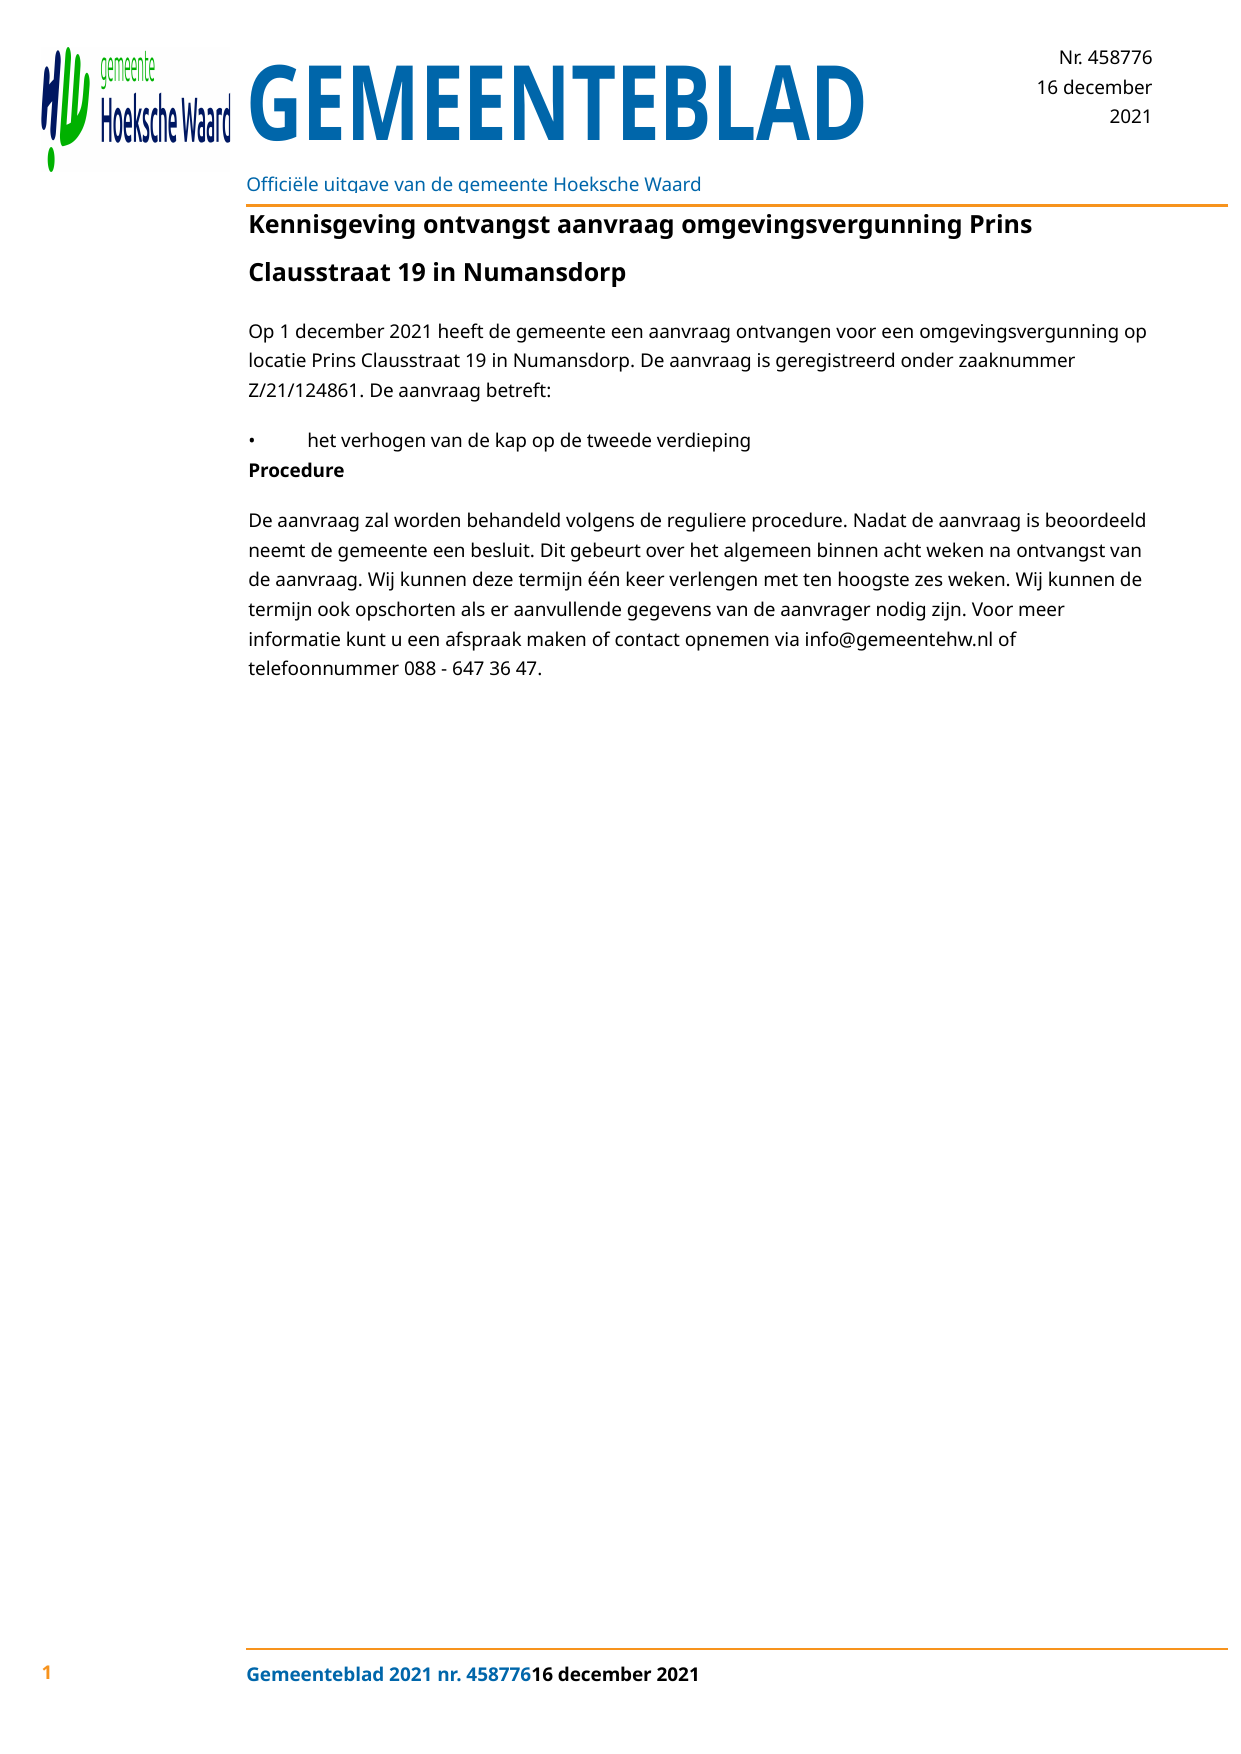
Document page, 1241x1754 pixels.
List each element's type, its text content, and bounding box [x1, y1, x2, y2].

text Op 1 december 2021 heeft de gemeente een aanvraag ontvangen voor een omgevingsvergunning op locatie Prins Clausstraat 19 in Numansdorp. De aanvraag is geregistreerd onder zaaknummer Z/21/124861. De aanvraag betreft: [248, 318, 1152, 403]
text De aanvraag zal worden behandeld volgens de reguliere procedure. Nadat de aanvraag is beoordeeld neemt de gemeente een besluit. Dit gebeurt over het algemeen binnen acht weken na ontvangst van de aanvraag. Wij kunnen deze termijn één keer verlengen met ten hoogste zes weken. Wij kunnen de termijn ook opschorten als er aanvullende gegevens van de aanvrager nodig zijn. Voor meer informatie kunt u een afspraak maken of contact opnemen via info@gemeentehw.nl of telefoonnummer 088 - 647 36 47. [248, 507, 1152, 681]
picture [41, 47, 231, 172]
text Procedure [248, 457, 1152, 483]
text Kennisgeving ontvangst aanvraag omgevingsvergunning Prins Clausstraat 19 in Numansdorp [248, 207, 1152, 288]
list het verhogen van de kap op de tweede verdieping [248, 427, 1152, 453]
